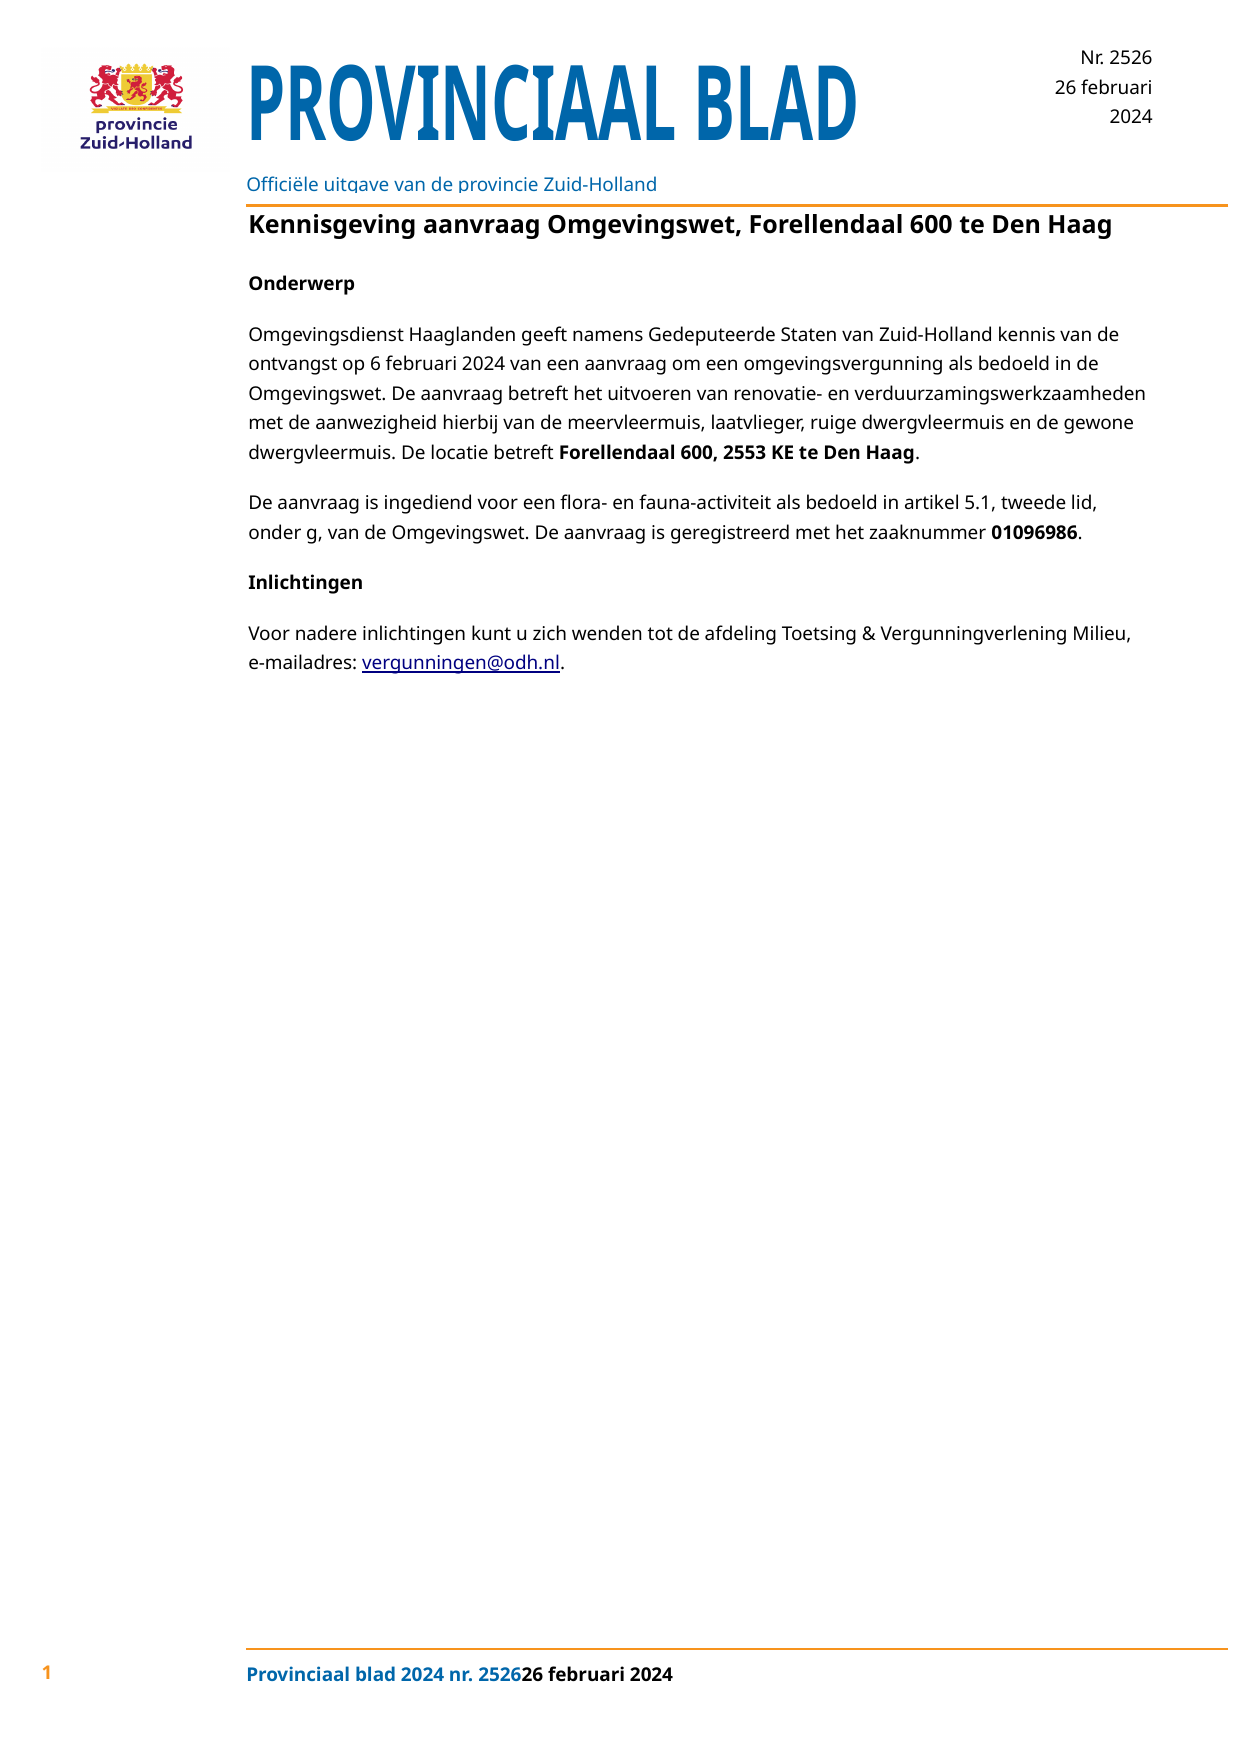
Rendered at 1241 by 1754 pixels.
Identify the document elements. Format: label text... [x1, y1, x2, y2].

text Onderwerp [248, 270, 1152, 296]
text Kennisgeving aanvraag Omgevingswet, Forellendaal 600 te Den Haag [248, 207, 1152, 241]
text Omgevingsdienst Haaglanden geeft namens Gedeputeerde Staten van Zuid-Holland kennis van de ontvangst op 6 februari 2024 van een aanvraag om een omgevingsvergunning als bedoeld in de Omgevingswet. De aanvraag betreft het uitvoeren van renovatie- en verduurzamingswerkzaamheden met de aanwezigheid hierbij van de meervleermuis, laatvlieger, ruige dwergvleermuis en de gewone dwergvleermuis. De locatie betreft Forellendaal 600, 2553 KE te Den Haag. [248, 321, 1152, 465]
picture [41, 47, 231, 172]
text Inlichtingen [248, 569, 1152, 595]
text Voor nadere inlichtingen kunt u zich wenden tot de afdeling Toetsing & Vergunningverlening Milieu, e-mailadres: vergunningen@odh.nl. [248, 620, 1152, 675]
text De aanvraag is ingediend voor een flora- en fauna-activiteit als bedoeld in artikel 5.1, tweede lid, onder g, van de Omgevingswet. De aanvraag is geregistreerd met het zaaknummer 01096986. [248, 489, 1152, 545]
